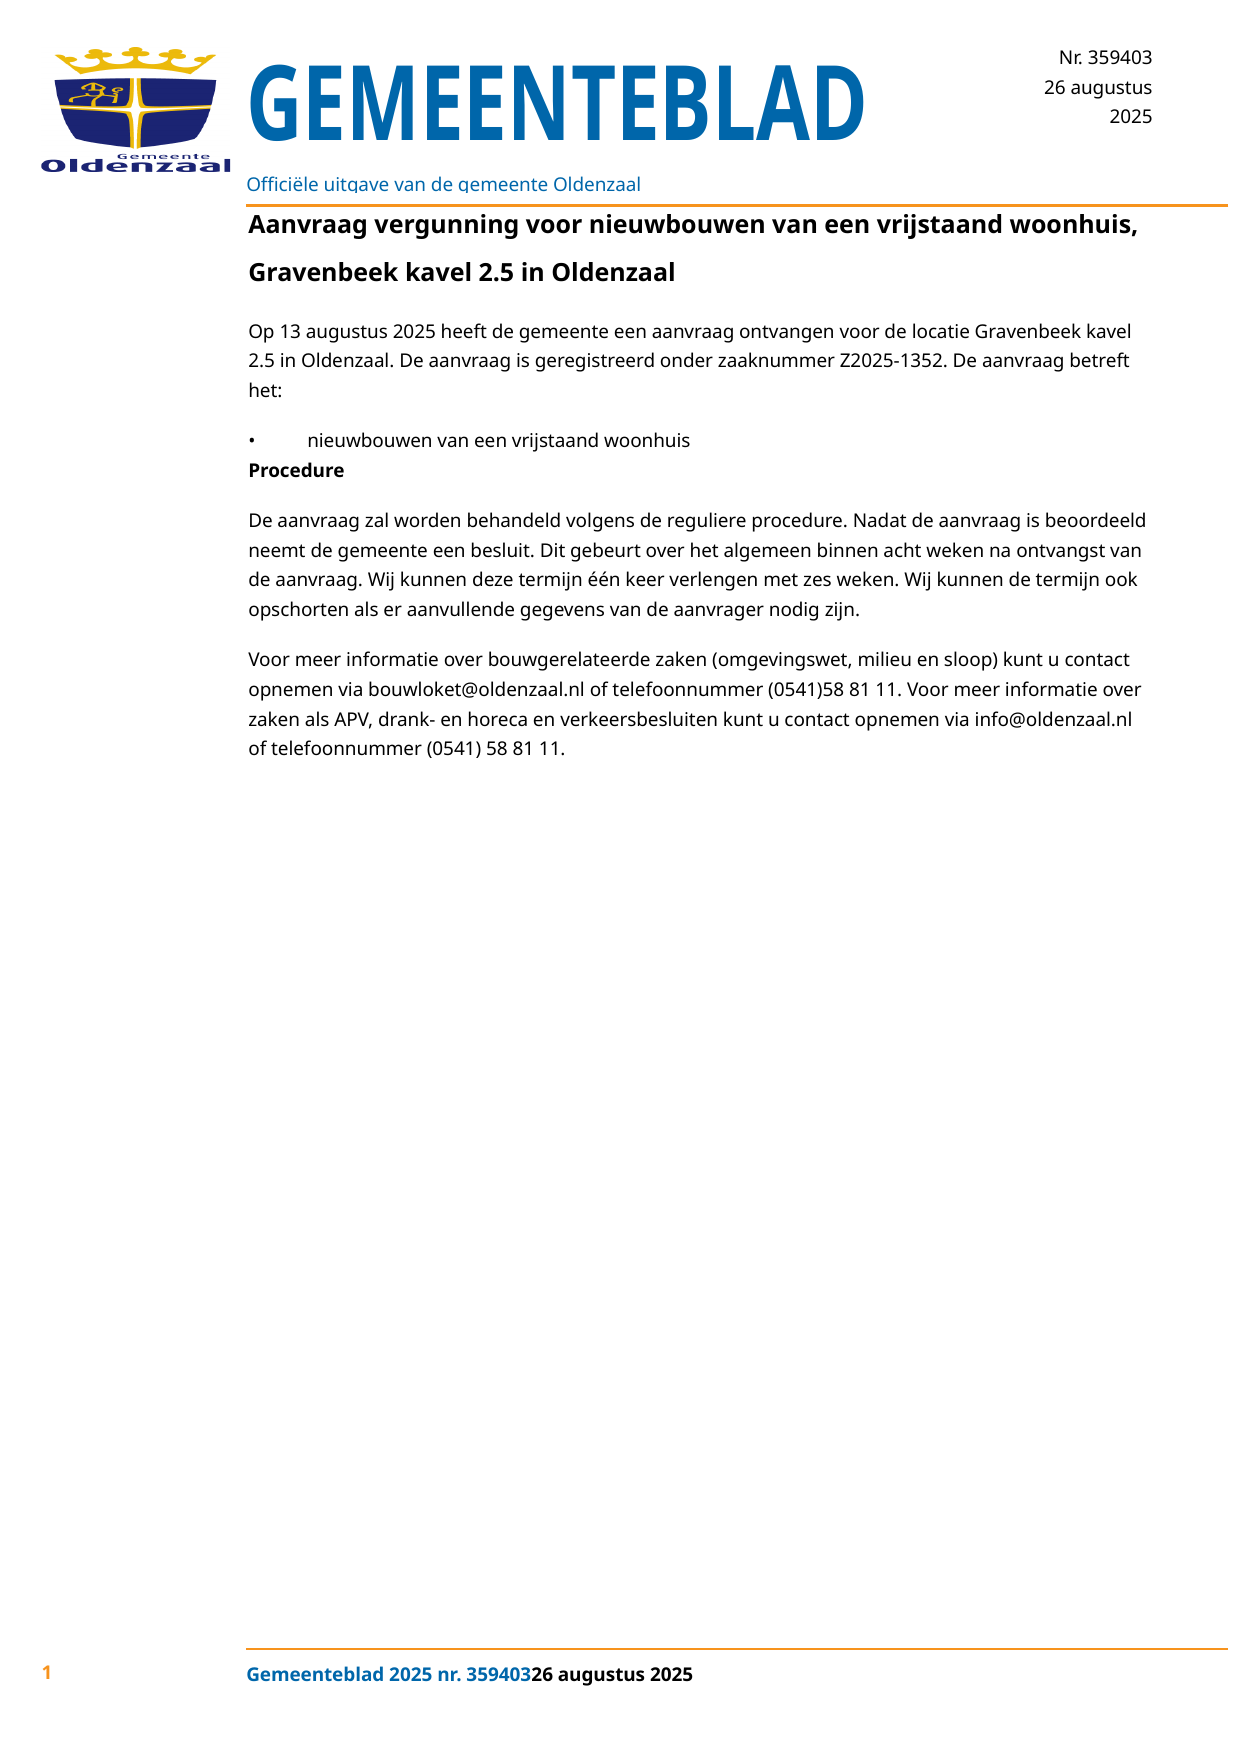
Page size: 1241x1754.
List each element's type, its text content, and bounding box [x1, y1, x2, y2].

text Op 13 augustus 2025 heeft de gemeente een aanvraag ontvangen voor de locatie Gravenbeek kavel 2.5 in Oldenzaal. De aanvraag is geregistreerd onder zaaknummer Z2025-1352. De aanvraag betreft het: [248, 318, 1152, 403]
text Procedure [248, 457, 1152, 483]
text Voor meer informatie over bouwgerelateerde zaken (omgevingswet, milieu en sloop) kunt u contact opnemen via bouwloket@oldenzaal.nl of telefoonnummer (0541)58 81 11. Voor meer informatie over zaken als APV, drank- en horeca en verkeersbesluiten kunt u contact opnemen via info@oldenzaal.nl of telefoonnummer (0541) 58 81 11. [248, 647, 1152, 761]
picture [41, 47, 231, 172]
list nieuwbouwen van een vrijstaand woonhuis [248, 427, 1152, 453]
text De aanvraag zal worden behandeld volgens de reguliere procedure. Nadat de aanvraag is beoordeeld neemt de gemeente een besluit. Dit gebeurt over het algemeen binnen acht weken na ontvangst van de aanvraag. Wij kunnen deze termijn één keer verlengen met zes weken. Wij kunnen de termijn ook opschorten als er aanvullende gegevens van de aanvrager nodig zijn. [248, 507, 1152, 622]
text Aanvraag vergunning voor nieuwbouwen van een vrijstaand woonhuis, Gravenbeek kavel 2.5 in Oldenzaal [248, 207, 1152, 288]
